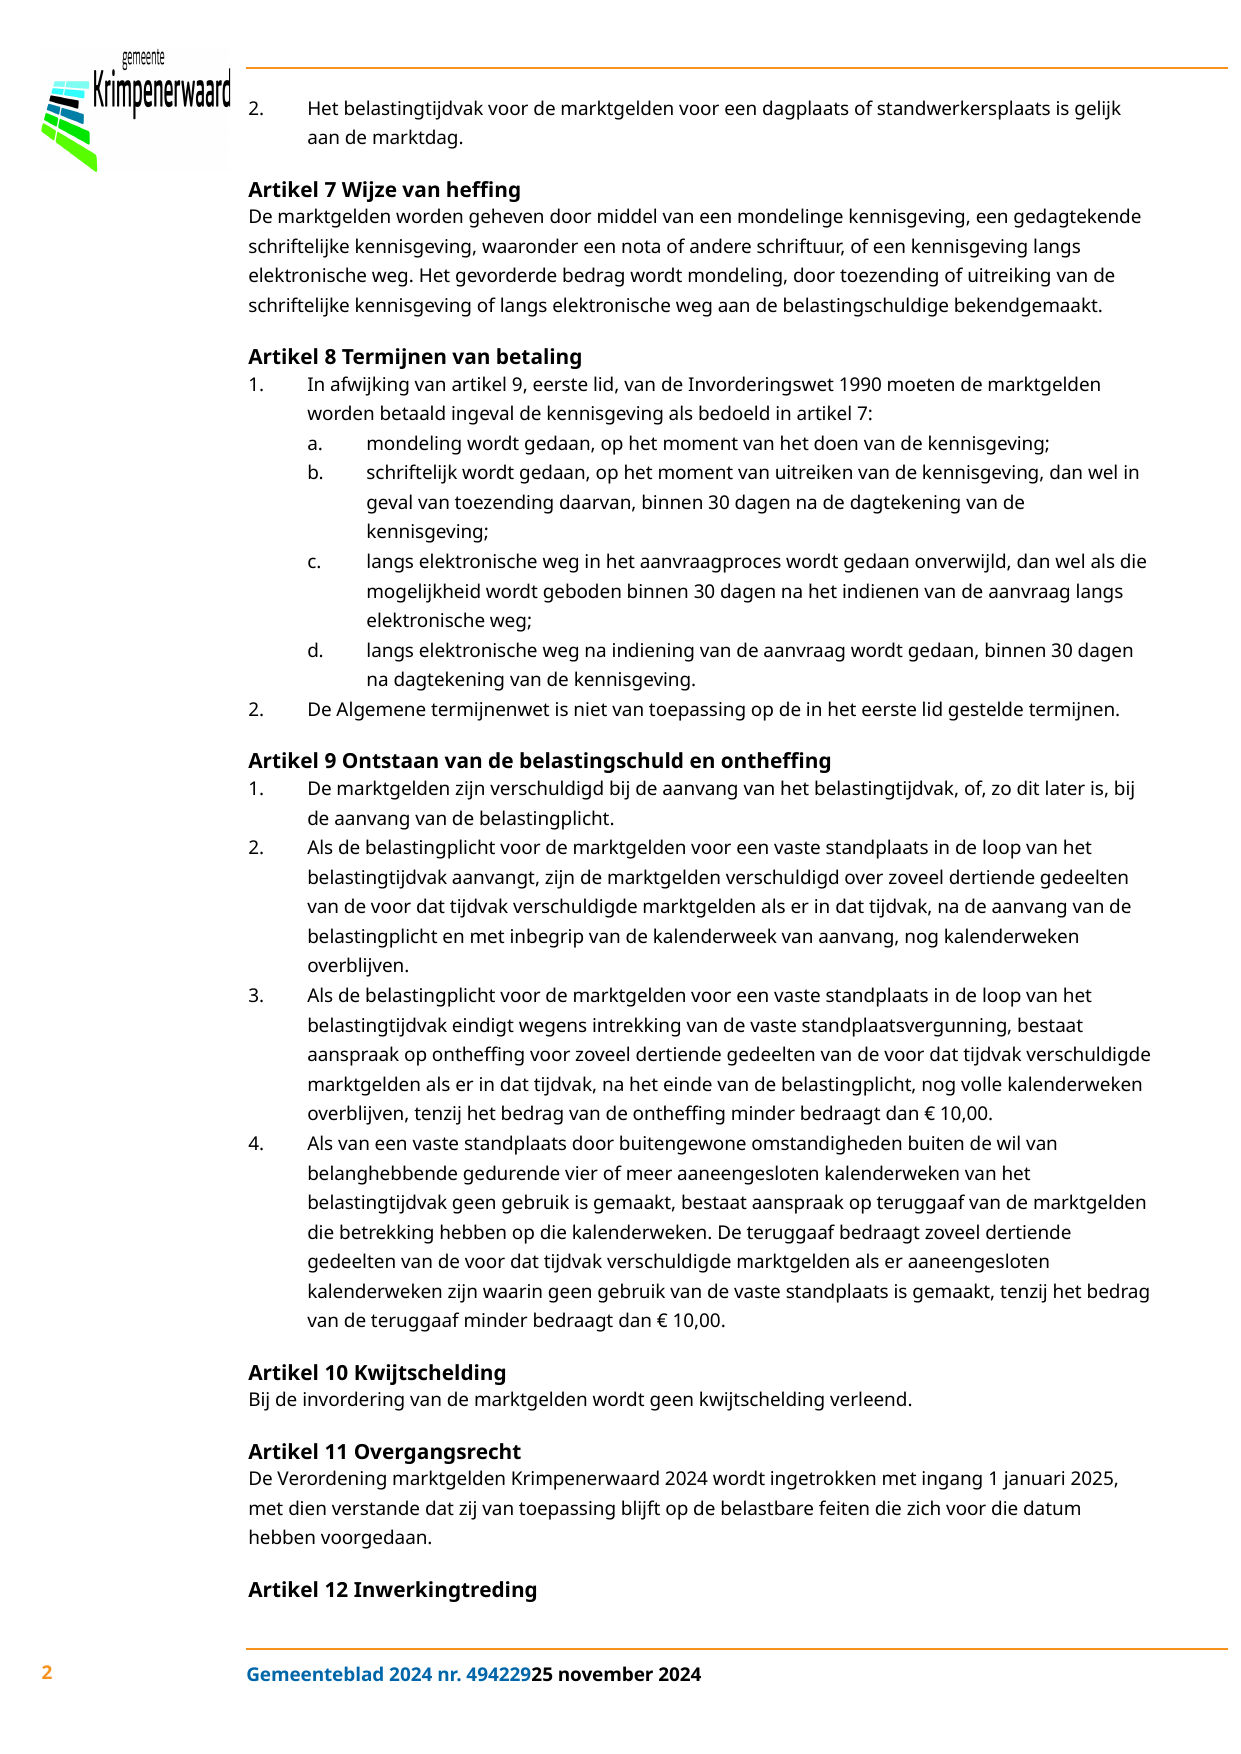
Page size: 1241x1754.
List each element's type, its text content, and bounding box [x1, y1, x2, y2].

text Bij de invordering van de marktgelden wordt geen kwijtschelding verleend. [248, 1386, 1152, 1412]
list Als de belastingplicht voor de marktgelden voor een vaste standplaats in de loop van het belastingtijdvak aanvangt, zijn de marktgelden verschuldigd over zoveel dertiende gedeelten van de voor dat tijdvak verschuldigde marktgelden als er in dat tijdvak, na de aanvang van de belastingplicht en met inbegrip van de kalenderweek van aanvang, nog kalenderweken overblijven. [248, 834, 1152, 978]
text Artikel 8 Termijnen van betaling [248, 342, 1152, 371]
text Artikel 12 Inwerkingtreding [248, 1575, 1152, 1603]
list De Algemene termijnenwet is niet van toepassing op de in het eerste lid gestelde termijnen. [248, 696, 1152, 722]
list langs elektronische weg in het aanvraagproces wordt gedaan onverwijld, dan wel als die mogelijkheid wordt geboden binnen 30 dagen na het indienen van de aanvraag langs elektronische weg; [307, 548, 1152, 633]
picture [41, 47, 231, 172]
text Artikel 10 Kwijtschelding [248, 1358, 1152, 1386]
list Als de belastingplicht voor de marktgelden voor een vaste standplaats in de loop van het belastingtijdvak eindigt wegens intrekking van de vaste standplaatsvergunning, bestaat aanspraak op ontheffing voor zoveel dertiende gedeelten van de voor dat tijdvak verschuldigde marktgelden als er in dat tijdvak, na het einde van de belastingplicht, nog volle kalenderweken overblijven, tenzij het bedrag van de ontheffing minder bedraagt dan € 10,00. [248, 982, 1152, 1126]
text Artikel 7 Wijze van heffing [248, 175, 1152, 203]
list schriftelijk wordt gedaan, op het moment van uitreiken van de kennisgeving, dan wel in geval van toezending daarvan, binnen 30 dagen na de dagtekening van de kennisgeving; [307, 459, 1152, 544]
text De Verordening marktgelden Krimpenerwaard 2024 wordt ingetrokken met ingang 1 januari 2025, met dien verstande dat zij van toepassing blijft op de belastbare feiten die zich voor die datum hebben voorgedaan. [248, 1465, 1152, 1550]
text Artikel 11 Overgangsrecht [248, 1437, 1152, 1465]
text De marktgelden worden geheven door middel van een mondelinge kennisgeving, een gedagtekende schriftelijke kennisgeving, waaronder een nota of andere schriftuur, of een kennisgeving langs elektronische weg. Het gevorderde bedrag wordt mondeling, door toezending of uitreiking van de schriftelijke kennisgeving of langs elektronische weg aan de belastingschuldige bekendgemaakt. [248, 203, 1152, 318]
list Het belastingtijdvak voor de marktgelden voor een dagplaats of standwerkersplaats is gelijk aan de marktdag. [248, 95, 1152, 150]
list In afwijking van artikel 9, eerste lid, van de Invorderingswet 1990 moeten de marktgelden worden betaald ingeval de kennisgeving als bedoeld in artikel 7: [248, 371, 1152, 426]
list langs elektronische weg na indiening van de aanvraag wordt gedaan, binnen 30 dagen na dagtekening van de kennisgeving. [307, 637, 1152, 692]
list Als van een vaste standplaats door buitengewone omstandigheden buiten de wil van belanghebbende gedurende vier of meer aaneengesloten kalenderweken van het belastingtijdvak geen gebruik is gemaakt, bestaat aanspraak op teruggaaf van de marktgelden die betrekking hebben op die kalenderweken. De teruggaaf bedraagt zoveel dertiende gedeelten van de voor dat tijdvak verschuldigde marktgelden als er aaneengesloten kalenderweken zijn waarin geen gebruik van de vaste standplaats is gemaakt, tenzij het bedrag van de teruggaaf minder bedraagt dan € 10,00. [248, 1130, 1152, 1333]
list mondeling wordt gedaan, op het moment van het doen van de kennisgeving; [307, 430, 1152, 456]
text Artikel 9 Ontstaan van de belastingschuld en ontheffing [248, 747, 1152, 775]
list De marktgelden zijn verschuldigd bij de aanvang van het belastingtijdvak, of, zo dit later is, bij de aanvang van de belastingplicht. [248, 775, 1152, 830]
